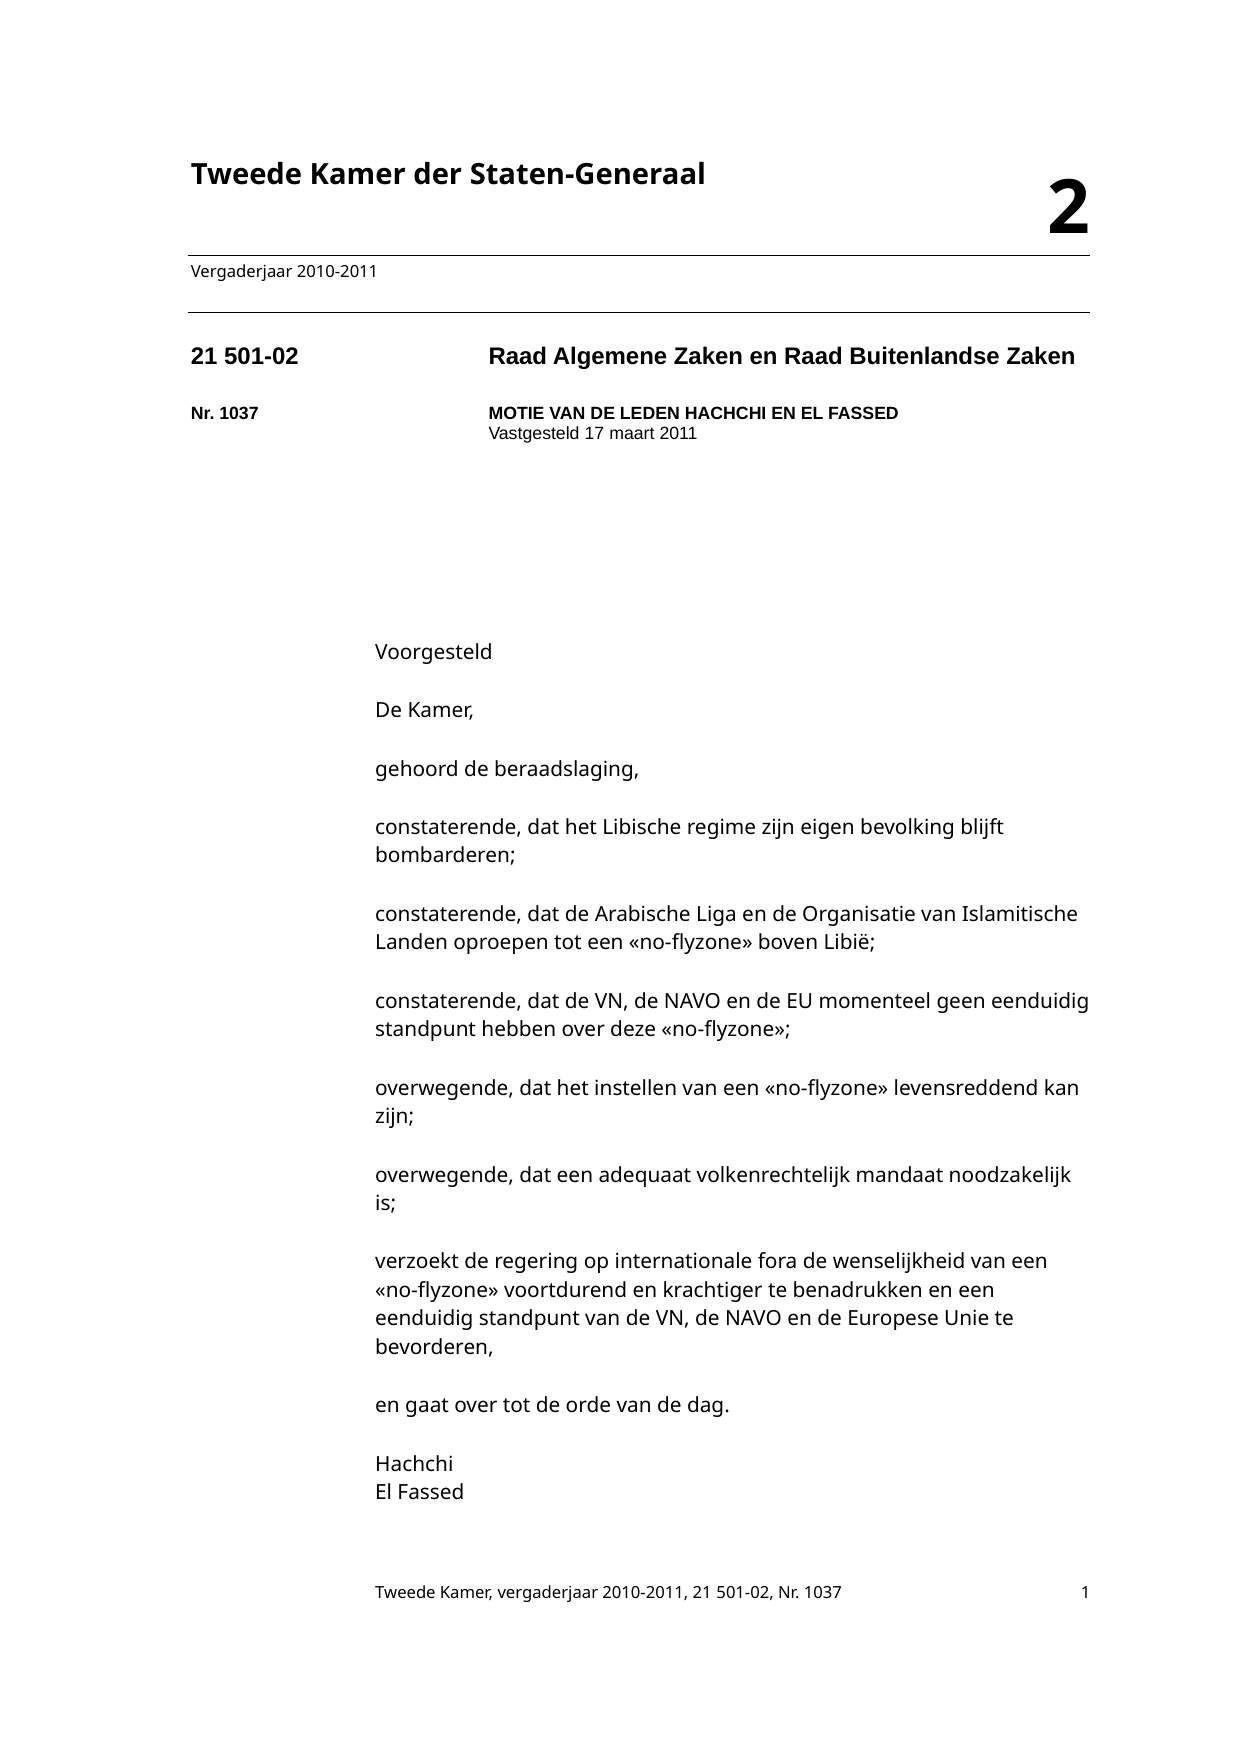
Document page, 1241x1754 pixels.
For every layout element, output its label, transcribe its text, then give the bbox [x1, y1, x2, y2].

table_cell [485, 256, 1090, 312]
text constaterende, dat de Arabische Liga en de Organisatie van Islamitische Landen oproepen tot een «no-flyzone» boven Libië; [375, 899, 1090, 956]
table_cell [485, 313, 1090, 339]
text constaterende, dat de VN, de NAVO en de EU momenteel geen eenduidig standpunt hebben over deze «no-flyzone»; [375, 986, 1090, 1043]
text overwegende, dat een adequaat volkenrechtelijk mandaat noodzakelijk is; [375, 1160, 1090, 1217]
text verzoekt de regering op internationale fora de wenselijkheid van een «no-flyzone» voortdurend en krachtiger te benadrukken en een eenduidig standpunt van de VN, de NAVO en de Europese Unie te bevorderen, [375, 1247, 1090, 1360]
text Hachchi [375, 1449, 1090, 1477]
text overwegende, dat het instellen van een «no-flyzone» levensreddend kan zijn; [375, 1073, 1090, 1130]
text Voorgesteld [375, 637, 1090, 665]
table_header 2 [910, 150, 1090, 255]
text constaterende, dat het Libische regime zijn eigen bevolking blijft bombarderen; [375, 812, 1090, 869]
table_cell Raad Algemene Zaken en Raad Buitenlandse Zaken [485, 339, 1090, 399]
table_cell Nr. 1037 [188, 399, 485, 518]
text gehoord de beraadslaging, [375, 754, 1090, 782]
table_cell Vergaderjaar 2010-2011 [188, 256, 485, 312]
text El Fassed [375, 1477, 1090, 1506]
table_cell MOTIE VAN DE LEDEN HACHCHI EN EL FASSED Vastgesteld 17 maart 2011 [485, 399, 1090, 518]
text en gaat over tot de orde van de dag. [375, 1390, 1090, 1419]
table_header Tweede Kamer der Staten-Generaal [188, 150, 909, 255]
text De Kamer, [375, 695, 1090, 724]
table_cell 21 501-02 [188, 339, 485, 399]
table_cell [188, 313, 485, 339]
